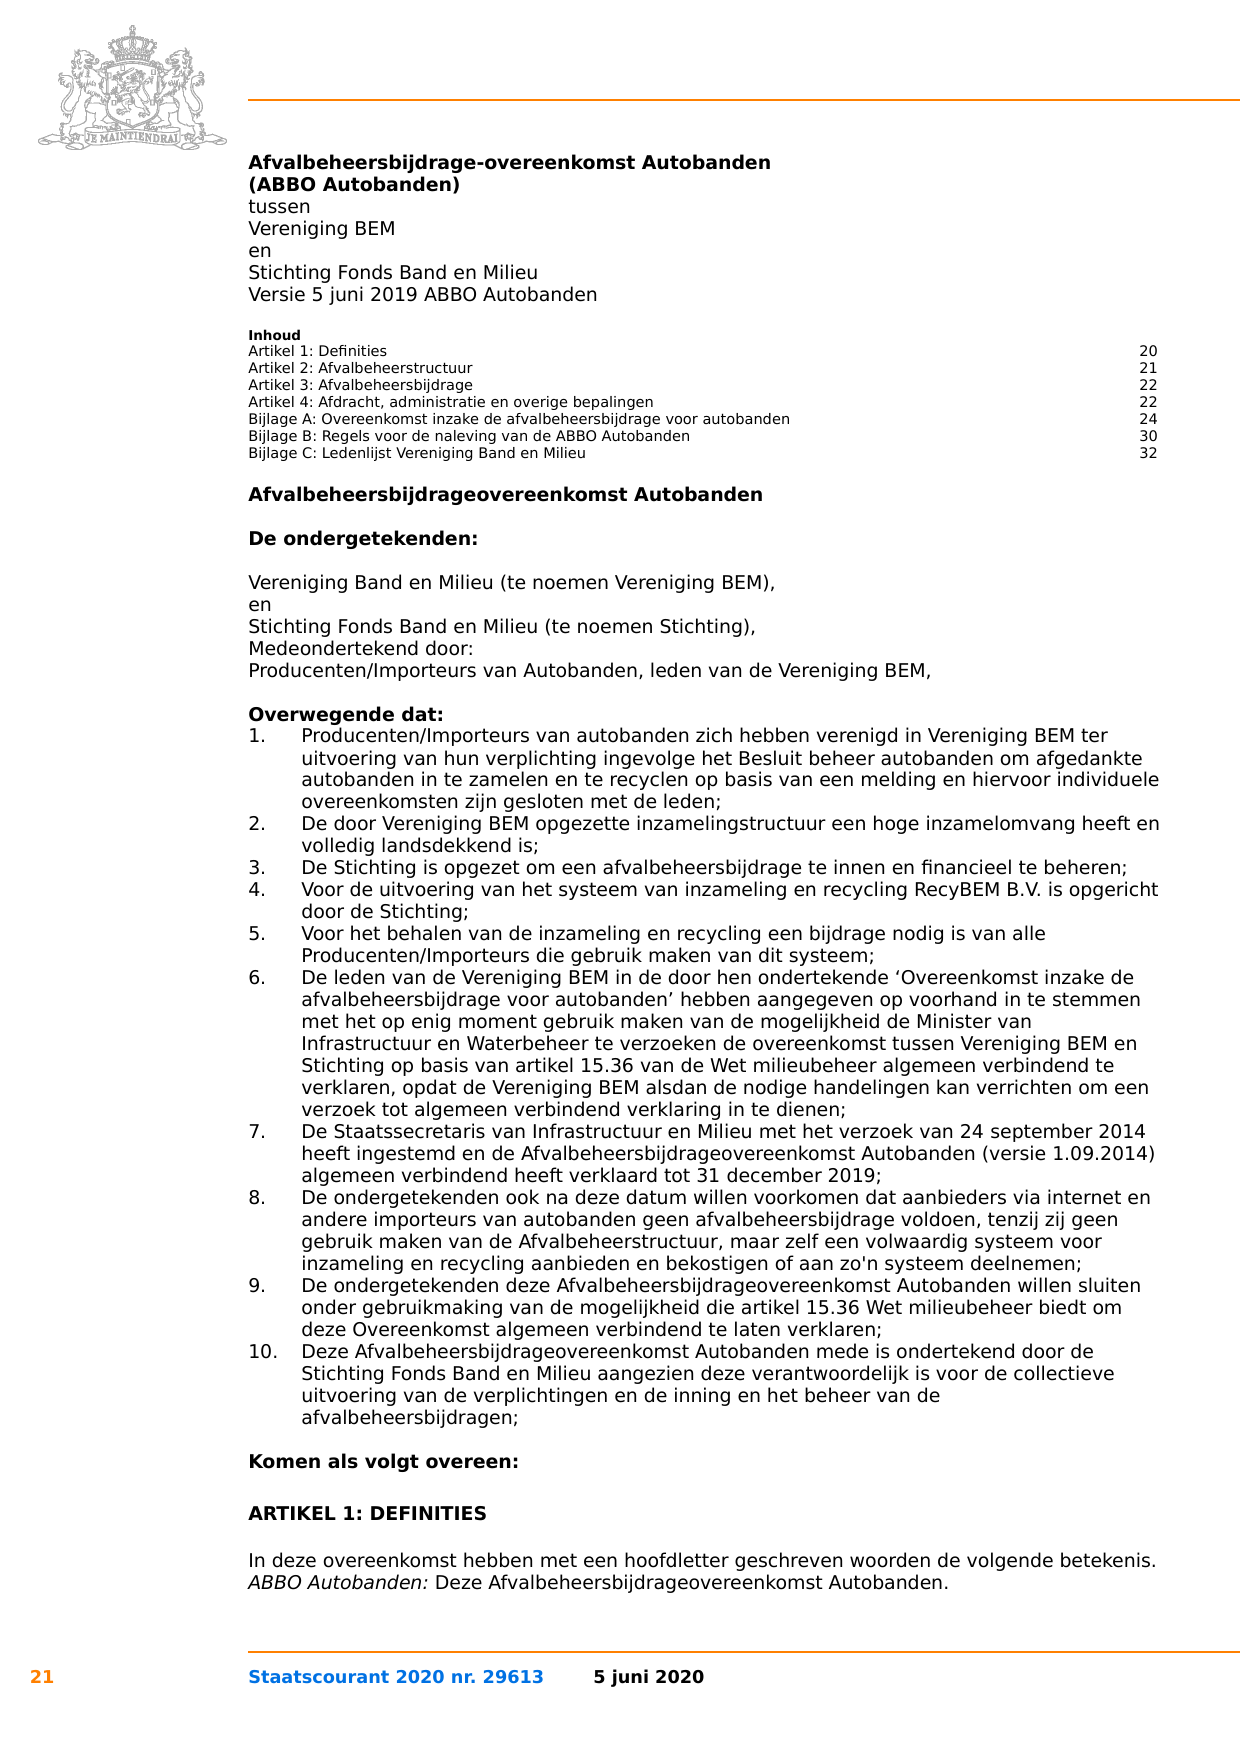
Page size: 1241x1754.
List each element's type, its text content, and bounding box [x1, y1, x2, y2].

table_cell Artikel 2: Afvalbeheerstructuur [248, 360, 1113, 377]
text Afvalbeheersbijdrage-overeenkomst Autobanden [248, 152, 1163, 174]
text In deze overeenkomst hebben met een hoofdletter geschreven woorden de volgende betekenis. [248, 1549, 1163, 1572]
table_cell Artikel 1: Definities [248, 343, 1113, 360]
text De ondergetekenden: [248, 528, 1163, 550]
table_cell 30 [1113, 428, 1163, 445]
text Vereniging BEM [248, 218, 1163, 240]
text Medeondertekend door: [248, 638, 1163, 659]
table_cell Bijlage B: Regels voor de naleving van de ABBO Autobanden [248, 428, 1113, 445]
text tussen [248, 196, 1163, 218]
table_cell Artikel 4: Afdracht, administratie en overige bepalingen [248, 394, 1113, 411]
text 5. Voor het behalen van de inzameling en recycling een bijdrage nodig is van alle Producenten/Importeurs die gebruik maken van dit systeem; [248, 923, 1163, 967]
text en [248, 240, 1163, 262]
text 3. De Stichting is opgezet om een afvalbeheersbijdrage te innen en financieel te beheren; [248, 857, 1163, 879]
table_header Inhoud [248, 328, 1163, 343]
text 8. De ondergetekenden ook na deze datum willen voorkomen dat aanbieders via internet en andere importeurs van autobanden geen afvalbeheersbijdrage voldoen, tenzij zij geen gebruik maken van de Afvalbeheerstructuur, maar zelf een volwaardig systeem voor inzameling en recycling aanbieden en bekostigen of aan zo'n systeem deelnemen; [248, 1187, 1163, 1275]
text Overwegende dat: [248, 703, 1163, 725]
text 9. De ondergetekenden deze Afvalbeheersbijdrageovereenkomst Autobanden willen sluiten onder gebruikmaking van de mogelijkheid die artikel 15.36 Wet milieubeheer biedt om deze Overeenkomst algemeen verbindend te laten verklaren; [248, 1275, 1163, 1341]
table_cell Bijlage C: Ledenlijst Vereniging Band en Milieu [248, 445, 1113, 462]
text ABBO Autobanden: Deze Afvalbeheersbijdrageovereenkomst Autobanden. [248, 1572, 1163, 1593]
subtitle ARTIKEL 1: DEFINITIES [248, 1503, 1163, 1524]
table_cell 32 [1113, 445, 1163, 462]
table_cell 20 [1113, 343, 1163, 360]
table_cell 21 [1113, 360, 1163, 377]
text 1. Producenten/Importeurs van autobanden zich hebben verenigd in Vereniging BEM ter uitvoering van hun verplichting ingevolge het Besluit beheer autobanden om afgedankte autobanden in te zamelen en te recyclen op basis van een melding en hiervoor individuele overeenkomsten zijn gesloten met de leden; [248, 725, 1163, 813]
text Producenten/Importeurs van Autobanden, leden van de Vereniging BEM, [248, 659, 1163, 682]
text Stichting Fonds Band en Milieu (te noemen Stichting), [248, 616, 1163, 638]
table_cell Bijlage A: Overeenkomst inzake de afvalbeheersbijdrage voor autobanden [248, 411, 1113, 428]
text Afvalbeheersbijdrageovereenkomst Autobanden [248, 484, 1163, 506]
text 4. Voor de uitvoering van het systeem van inzameling en recycling RecyBEM B.V. is opgericht door de Stichting; [248, 879, 1163, 923]
text 6. De leden van de Vereniging BEM in de door hen ondertekende ‘Overeenkomst inzake de afvalbeheersbijdrage voor autobanden’ hebben aangegeven op voorhand in te stemmen met het op enig moment gebruik maken van de mogelijkheid de Minister van Infrastructuur en Waterbeheer te verzoeken de overeenkomst tussen Vereniging BEM en Stichting op basis van artikel 15.36 van de Wet milieubeheer algemeen verbindend te verklaren, opdat de Vereniging BEM alsdan de nodige handelingen kan verrichten om een verzoek tot algemeen verbindend verklaring in te dienen; [248, 967, 1163, 1121]
text Komen als volgt overeen: [248, 1451, 1163, 1473]
text 2. De door Vereniging BEM opgezette inzamelingstructuur een hoge inzamelomvang heeft en volledig landsdekkend is; [248, 813, 1163, 857]
text en [248, 594, 1163, 616]
text Vereniging Band en Milieu (te noemen Vereniging BEM), [248, 572, 1163, 594]
text Versie 5 juni 2019 ABBO Autobanden [248, 284, 1163, 306]
text Stichting Fonds Band en Milieu [248, 262, 1163, 284]
text (ABBO Autobanden) [248, 174, 1163, 196]
text 7. De Staatssecretaris van Infrastructuur en Milieu met het verzoek van 24 september 2014 heeft ingestemd en de Afvalbeheersbijdrageovereenkomst Autobanden (versie 1.09.2014) algemeen verbindend heeft verklaard tot 31 december 2019; [248, 1121, 1163, 1187]
picture [38, 25, 227, 150]
table_cell Artikel 3: Afvalbeheersbijdrage [248, 377, 1113, 394]
table_cell 22 [1113, 394, 1163, 411]
text 10. Deze Afvalbeheersbijdrageovereenkomst Autobanden mede is ondertekend door de Stichting Fonds Band en Milieu aangezien deze verantwoordelijk is voor de collectieve uitvoering van de verplichtingen en de inning en het beheer van de afvalbeheersbijdragen; [248, 1341, 1163, 1429]
table_cell 22 [1113, 377, 1163, 394]
table_cell 24 [1113, 411, 1163, 428]
